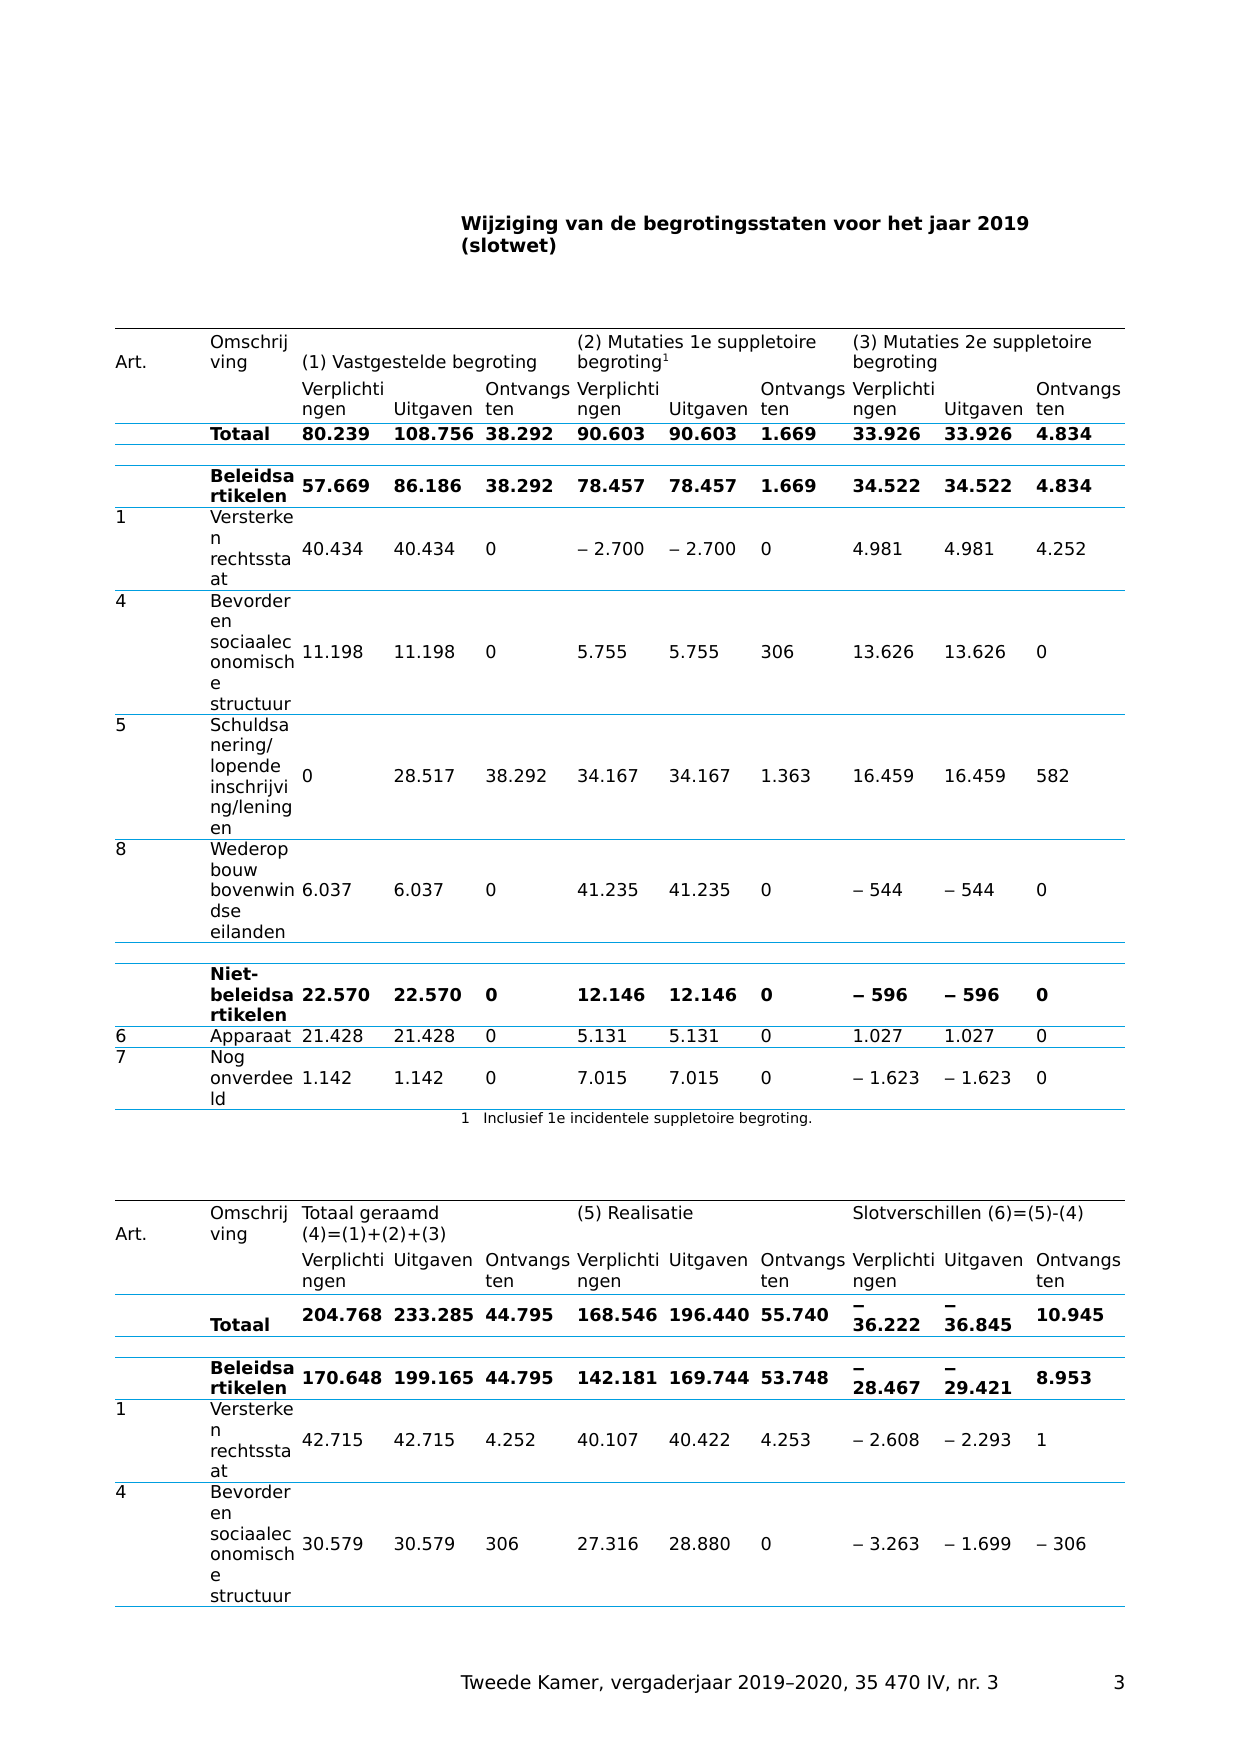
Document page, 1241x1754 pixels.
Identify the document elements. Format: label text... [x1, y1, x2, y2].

table_cell 196.440 [666, 1295, 757, 1336]
table_cell 44.795 [482, 1295, 574, 1336]
table_cell [482, 445, 574, 465]
table_cell ‒ 3.263 [849, 1483, 941, 1606]
table_cell 4.252 [482, 1400, 574, 1482]
table_cell 42.715 [299, 1400, 390, 1482]
table_cell [207, 376, 299, 423]
table_cell 28.517 [390, 715, 482, 838]
table_cell 4.834 [1033, 466, 1125, 507]
table_cell Bevorderen sociaaleconomische structuur [207, 591, 299, 714]
table_cell 1.363 [758, 715, 849, 838]
title Wijziging van de begrotingsstaten voor het jaar 2019 (slotwet) [461, 213, 1125, 257]
table_cell ‒ 1.699 [941, 1483, 1033, 1606]
table_cell 582 [1033, 715, 1125, 838]
table_cell 22.570 [390, 964, 482, 1026]
table_cell 11.198 [299, 591, 390, 714]
table_cell 1.027 [941, 1027, 1033, 1047]
table_cell 0 [758, 964, 849, 1026]
table_cell 1 [1033, 1400, 1125, 1482]
table_cell Verplichtingen [849, 376, 941, 423]
table_cell [941, 445, 1033, 465]
table_cell 4.252 [1033, 508, 1125, 590]
table_cell [390, 943, 482, 963]
table_cell [390, 445, 482, 465]
table_cell ‒ 36.222 [849, 1295, 941, 1336]
table_cell Uitgaven [666, 1247, 757, 1294]
table_cell ‒ 596 [941, 964, 1033, 1026]
table_cell 0 [299, 715, 390, 838]
table_cell Verplichtingen [574, 376, 666, 423]
table_cell ‒ 2.700 [574, 508, 666, 590]
table_cell 6.037 [390, 840, 482, 942]
table_cell Ontvangsten [758, 376, 849, 423]
list Inclusief 1e incidentele suppletoire begroting. [461, 1110, 1125, 1127]
table_cell 108.756 [390, 424, 482, 444]
table_cell 34.167 [666, 715, 757, 838]
table_cell (2) Mutaties 1e suppletoire begroting1 [574, 329, 849, 376]
table_cell Verplichtingen [299, 1247, 390, 1294]
table_cell 12.146 [574, 964, 666, 1026]
table_cell Verplichtingen [849, 1247, 941, 1294]
table_cell [941, 1337, 1033, 1357]
table_cell 16.459 [941, 715, 1033, 838]
table_cell [758, 943, 849, 963]
table_cell ‒ 1.623 [849, 1048, 941, 1109]
table_cell 90.603 [666, 424, 757, 444]
table_cell 30.579 [299, 1483, 390, 1606]
table_cell [115, 445, 207, 465]
table_cell 16.459 [849, 715, 941, 838]
table_cell 86.186 [390, 466, 482, 507]
table_cell 40.434 [299, 508, 390, 590]
table_cell 0 [1033, 591, 1125, 714]
table_cell Uitgaven [666, 376, 757, 423]
table_cell Uitgaven [390, 376, 482, 423]
table_cell 57.669 [299, 466, 390, 507]
table_cell Schuldsanering/lopende inschrijving/leningen [207, 715, 299, 838]
table_cell [1033, 943, 1125, 963]
table_cell 0 [482, 1027, 574, 1047]
table_cell [1033, 445, 1125, 465]
table_cell 306 [482, 1483, 574, 1606]
table_cell 0 [1033, 1027, 1125, 1047]
table_cell 4 [115, 591, 207, 714]
table_cell 8.953 [1033, 1358, 1125, 1399]
table_cell Ontvangsten [482, 1247, 574, 1294]
table_cell [115, 1337, 207, 1357]
table_cell Ontvangsten [482, 376, 574, 423]
table_cell [849, 943, 941, 963]
table_cell 13.626 [941, 591, 1033, 714]
table_cell 204.768 [299, 1295, 390, 1336]
table_cell 27.316 [574, 1483, 666, 1606]
table_cell ‒ 544 [849, 840, 941, 942]
table_cell Ontvangsten [1033, 1247, 1125, 1294]
table_cell Uitgaven [941, 376, 1033, 423]
table_cell 4.834 [1033, 424, 1125, 444]
table_cell 34.522 [849, 466, 941, 507]
table_cell 169.744 [666, 1358, 757, 1399]
table_cell [207, 943, 299, 963]
table_cell [115, 466, 207, 507]
table_cell Beleidsartikelen [207, 1358, 299, 1399]
table_cell Wederopbouw bovenwindse eilanden [207, 840, 299, 942]
table_cell (1) Vastgestelde begroting [299, 329, 574, 376]
table_cell 34.522 [941, 466, 1033, 507]
table_cell Ontvangsten [1033, 376, 1125, 423]
table_cell 78.457 [574, 466, 666, 507]
table_cell 0 [758, 1483, 849, 1606]
table_cell Omschrijving [207, 1201, 299, 1247]
table_cell Totaal [207, 424, 299, 444]
table_cell [758, 445, 849, 465]
table_cell [574, 943, 666, 963]
table_cell 78.457 [666, 466, 757, 507]
table_cell [390, 1337, 482, 1357]
table_cell 168.546 [574, 1295, 666, 1336]
table_cell 1.142 [299, 1048, 390, 1109]
table_cell [299, 943, 390, 963]
table_cell Versterken rechtsstaat [207, 1400, 299, 1482]
table_cell 142.181 [574, 1358, 666, 1399]
table_cell [849, 445, 941, 465]
table_cell 0 [1033, 840, 1125, 942]
table_cell 30.579 [390, 1483, 482, 1606]
table_cell ‒ 36.845 [941, 1295, 1033, 1336]
table_cell 5.131 [574, 1027, 666, 1047]
table_cell [758, 1337, 849, 1357]
table_cell Uitgaven [390, 1247, 482, 1294]
table_cell 4.981 [941, 508, 1033, 590]
table_cell [482, 1337, 574, 1357]
table_cell [482, 943, 574, 963]
table_cell [941, 943, 1033, 963]
table_header Wijziging van de begrotingsstaat van Koninkrijksrelaties (IV) voor het jaar 2019 (slotwet) (bedragen x € 1.000) [115, 280, 1125, 328]
table_cell ‒ 306 [1033, 1483, 1125, 1606]
table_cell 13.626 [849, 591, 941, 714]
table_cell Nog onverdeeld [207, 1048, 299, 1109]
table_cell Beleidsartikelen [207, 466, 299, 507]
table_cell Verplichtingen [574, 1247, 666, 1294]
table_cell 12.146 [666, 964, 757, 1026]
table_cell [207, 445, 299, 465]
table_cell [115, 424, 207, 444]
table_cell (5) Realisatie [574, 1201, 849, 1247]
table_cell 22.570 [299, 964, 390, 1026]
table_cell ‒ 2.608 [849, 1400, 941, 1482]
table_cell 28.880 [666, 1483, 757, 1606]
table_cell 11.198 [390, 591, 482, 714]
table_cell 1.142 [390, 1048, 482, 1109]
table_cell [849, 1337, 941, 1357]
table_cell 6 [115, 1027, 207, 1047]
table_cell 0 [758, 1027, 849, 1047]
table_cell Niet-beleidsartikelen [207, 964, 299, 1026]
table_cell 10.945 [1033, 1295, 1125, 1336]
table_cell [299, 445, 390, 465]
table_cell ‒ 1.623 [941, 1048, 1033, 1109]
table_cell 80.239 [299, 424, 390, 444]
table_cell [115, 943, 207, 963]
table_cell [574, 1337, 666, 1357]
table_cell [666, 445, 757, 465]
table_cell 21.428 [390, 1027, 482, 1047]
table_cell 170.648 [299, 1358, 390, 1399]
table_cell 1 [115, 1400, 207, 1482]
table_cell 4.253 [758, 1400, 849, 1482]
table_cell 44.795 [482, 1358, 574, 1399]
table_cell 1.027 [849, 1027, 941, 1047]
table_cell 4.981 [849, 508, 941, 590]
table_cell 0 [1033, 964, 1125, 1026]
table_cell 33.926 [941, 424, 1033, 444]
table_cell [115, 1247, 207, 1294]
table_cell 306 [758, 591, 849, 714]
table_cell 8 [115, 840, 207, 942]
table_cell 0 [758, 840, 849, 942]
table_cell 1.669 [758, 466, 849, 507]
table_cell Slotverschillen (6)=(5)-(4) [849, 1201, 1125, 1247]
table_cell 0 [482, 840, 574, 942]
table_cell Ontvangsten [758, 1247, 849, 1294]
table_cell 5.755 [574, 591, 666, 714]
table_cell 21.428 [299, 1027, 390, 1047]
table_cell 7.015 [574, 1048, 666, 1109]
table_cell Totaal [207, 1295, 299, 1336]
table_cell [299, 1337, 390, 1357]
table_cell 4 [115, 1483, 207, 1606]
table_cell 1 [115, 508, 207, 590]
table_cell 40.434 [390, 508, 482, 590]
table_cell Art. [115, 1201, 207, 1247]
table_cell 34.167 [574, 715, 666, 838]
table_cell ‒ 596 [849, 964, 941, 1026]
table_cell 233.285 [390, 1295, 482, 1336]
table_cell [1033, 1337, 1125, 1357]
table_cell [115, 964, 207, 1026]
table_cell Totaal geraamd (4)=(1)+(2)+(3) [299, 1201, 574, 1247]
table_cell Apparaat [207, 1027, 299, 1047]
table_cell 0 [482, 508, 574, 590]
table_cell 0 [1033, 1048, 1125, 1109]
table_cell [666, 943, 757, 963]
table_cell 55.740 [758, 1295, 849, 1336]
table_cell Art. [115, 329, 207, 376]
table_cell [115, 1358, 207, 1399]
table_cell [115, 376, 207, 423]
table_cell 40.422 [666, 1400, 757, 1482]
table_cell 0 [482, 591, 574, 714]
table_cell 5 [115, 715, 207, 838]
table_cell [207, 1337, 299, 1357]
table_cell 38.292 [482, 715, 574, 838]
table_cell [207, 1247, 299, 1294]
table_cell Verplichtingen [299, 376, 390, 423]
table_cell 38.292 [482, 466, 574, 507]
table_cell 1.669 [758, 424, 849, 444]
table_cell 0 [758, 508, 849, 590]
table_cell [574, 445, 666, 465]
table_cell 0 [758, 1048, 849, 1109]
table_cell 40.107 [574, 1400, 666, 1482]
table_cell Uitgaven [941, 1247, 1033, 1294]
table_cell 33.926 [849, 424, 941, 444]
table_cell ‒ 28.467 [849, 1358, 941, 1399]
table_cell ‒ 2.700 [666, 508, 757, 590]
table_header Wijziging van de begrotingsstaat van Koninkrijksrelaties (IV) voor het jaar 2019 (slotwet) (bedragen x € 1.000) [115, 1152, 1125, 1199]
table_cell 5.755 [666, 591, 757, 714]
table_cell [115, 1295, 207, 1336]
table_cell Omschrijving [207, 329, 299, 376]
table_cell ‒ 29.421 [941, 1358, 1033, 1399]
table_cell 6.037 [299, 840, 390, 942]
table_cell 41.235 [574, 840, 666, 942]
table_cell ‒ 2.293 [941, 1400, 1033, 1482]
table_cell 53.748 [758, 1358, 849, 1399]
table_cell 5.131 [666, 1027, 757, 1047]
table_cell 199.165 [390, 1358, 482, 1399]
table_cell 7.015 [666, 1048, 757, 1109]
table_cell (3) Mutaties 2e suppletoire begroting [849, 329, 1125, 376]
table_cell Bevorderen sociaaleconomische structuur [207, 1483, 299, 1606]
table_cell [666, 1337, 757, 1357]
table_cell 90.603 [574, 424, 666, 444]
table_cell 38.292 [482, 424, 574, 444]
table_cell Versterken rechtsstaat [207, 508, 299, 590]
table_cell 42.715 [390, 1400, 482, 1482]
table_cell 41.235 [666, 840, 757, 942]
table_cell 7 [115, 1048, 207, 1109]
table_cell ‒ 544 [941, 840, 1033, 942]
table_cell 0 [482, 1048, 574, 1109]
table_cell 0 [482, 964, 574, 1026]
